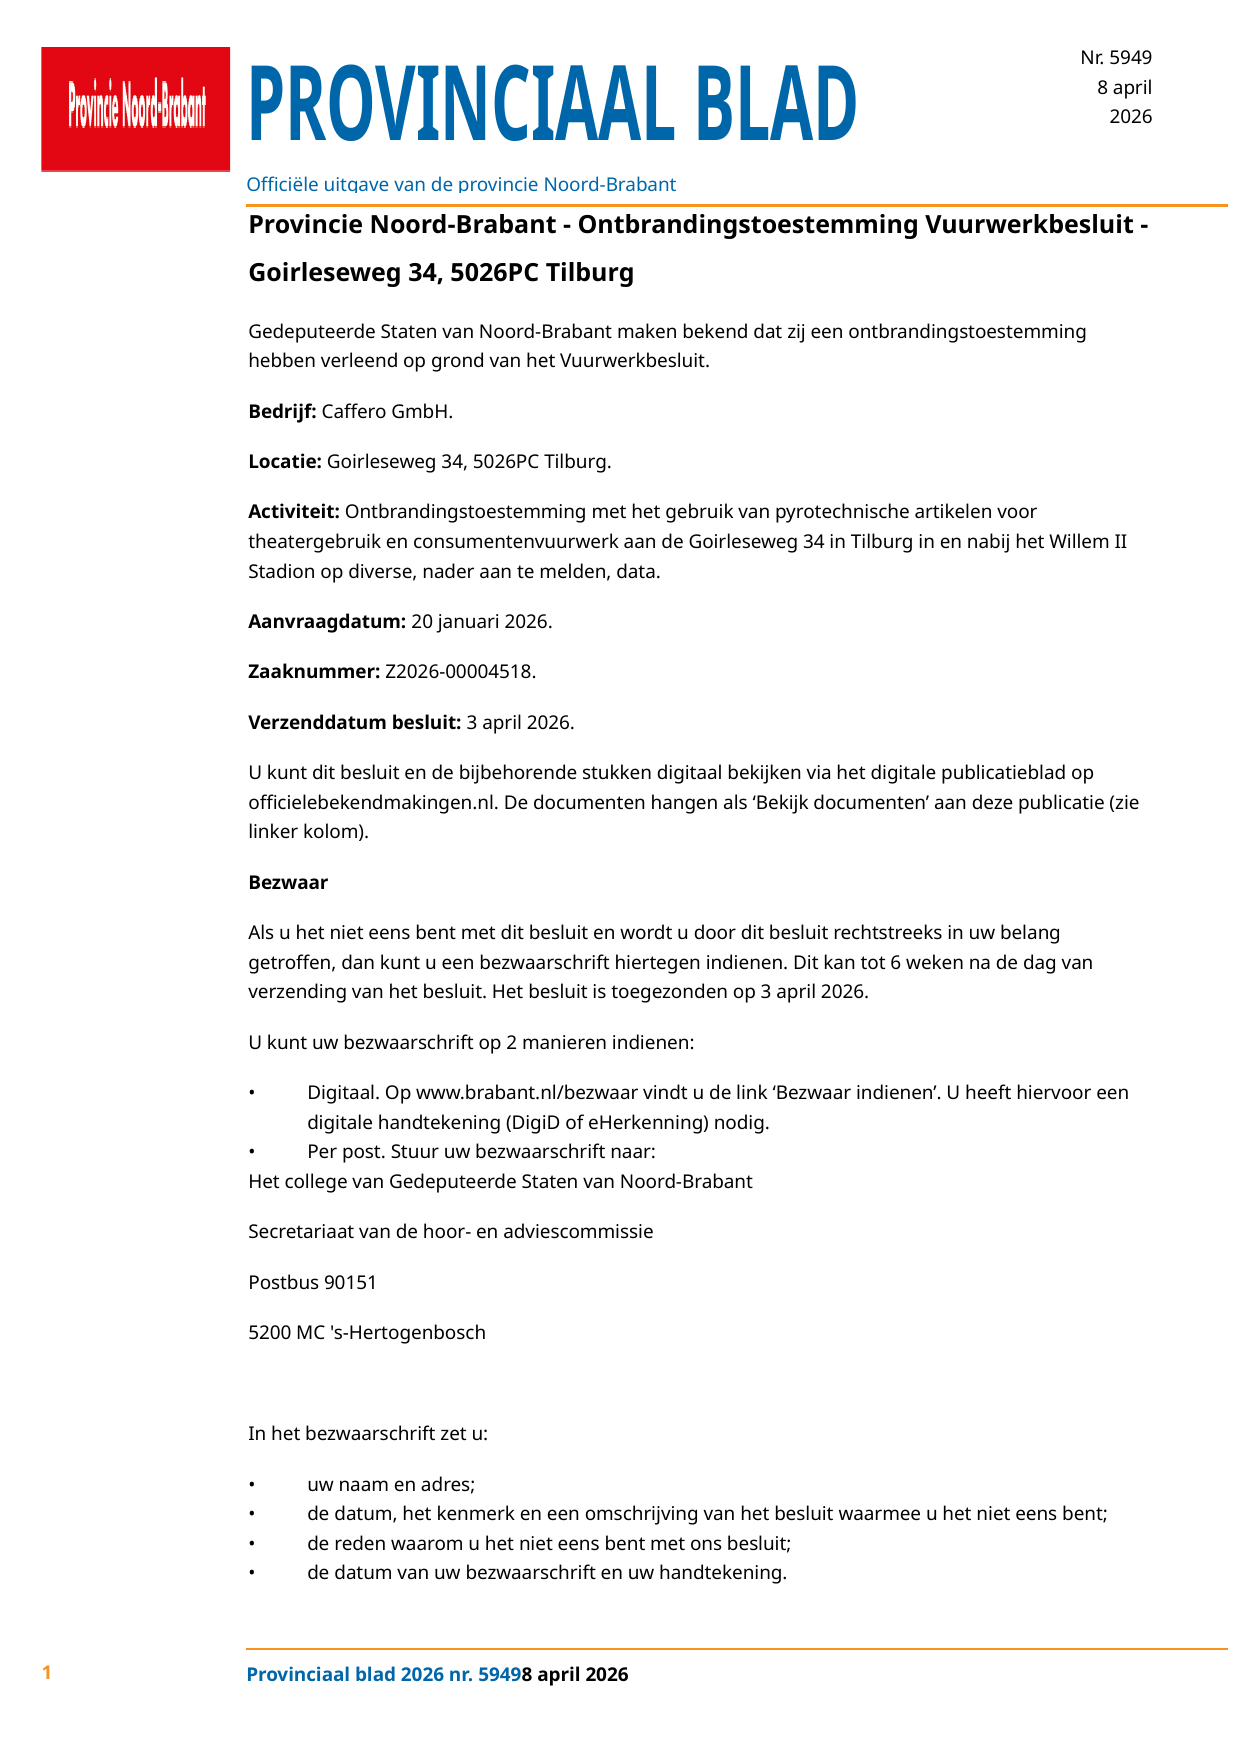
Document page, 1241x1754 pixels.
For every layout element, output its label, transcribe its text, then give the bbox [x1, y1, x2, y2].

text U kunt uw bezwaarschrift op 2 manieren indienen: [248, 1029, 1152, 1055]
list de datum, het kenmerk en een omschrijving van het besluit waarmee u het niet eens bent; [248, 1500, 1152, 1526]
list Per post. Stuur uw bezwaarschrift naar: [248, 1139, 1152, 1164]
text U kunt dit besluit en de bijbehorende stukken digitaal bekijken via het digitale publicatieblad op officielebekendmakingen.nl. De documenten hangen als ‘Bekijk documenten’ aan deze publicatie (zie linker kolom). [248, 759, 1152, 844]
picture [41, 47, 231, 172]
text Het college van Gedeputeerde Staten van Noord-Brabant [248, 1168, 1152, 1194]
list de reden waarom u het niet eens bent met ons besluit; [248, 1530, 1152, 1556]
text Provincie Noord-Brabant - Ontbrandingstoestemming Vuurwerkbesluit - Goirleseweg 34, 5026PC Tilburg [248, 207, 1152, 288]
text Bedrijf: Caffero GmbH. [248, 398, 1152, 424]
text In het bezwaarschrift zet u: [248, 1420, 1152, 1446]
list de datum van uw bezwaarschrift en uw handtekening. [248, 1559, 1152, 1585]
text 5200 MC 's‑Hertogenbosch [248, 1319, 1152, 1345]
list uw naam en adres; [248, 1471, 1152, 1497]
list Digitaal. Op www.brabant.nl/bezwaar vindt u de link ‘Bezwaar indienen’. U heeft hiervoor een digitale handtekening (DigiD of eHerkenning) nodig. [248, 1079, 1152, 1135]
text Zaaknummer: Z2026-00004518. [248, 659, 1152, 684]
text Locatie: Goirleseweg 34, 5026PC Tilburg. [248, 448, 1152, 474]
text Postbus 90151 [248, 1269, 1152, 1295]
text Gedeputeerde Staten van Noord-Brabant maken bekend dat zij een ontbrandingstoestemming hebben verleend op grond van het Vuurwerkbesluit. [248, 318, 1152, 373]
text Aanvraagdatum: 20 januari 2026. [248, 608, 1152, 634]
text Secretariaat van de hoor- en adviescommissie [248, 1219, 1152, 1244]
text Activiteit: Ontbrandingstoestemming met het gebruik van pyrotechnische artikelen voor theatergebruik en consumentenvuurwerk aan de Goirleseweg 34 in Tilburg in en nabij het Willem II Stadion op diverse, nader aan te melden, data. [248, 499, 1152, 584]
text Bezwaar [248, 869, 1152, 895]
text Verzenddatum besluit: 3 april 2026. [248, 709, 1152, 735]
text Als u het niet eens bent met dit besluit en wordt u door dit besluit rechtstreeks in uw belang getroffen, dan kunt u een bezwaarschrift hiertegen indienen. Dit kan tot 6 weken na de dag van verzending van het besluit. Het besluit is toegezonden op 3 april 2026. [248, 919, 1152, 1004]
